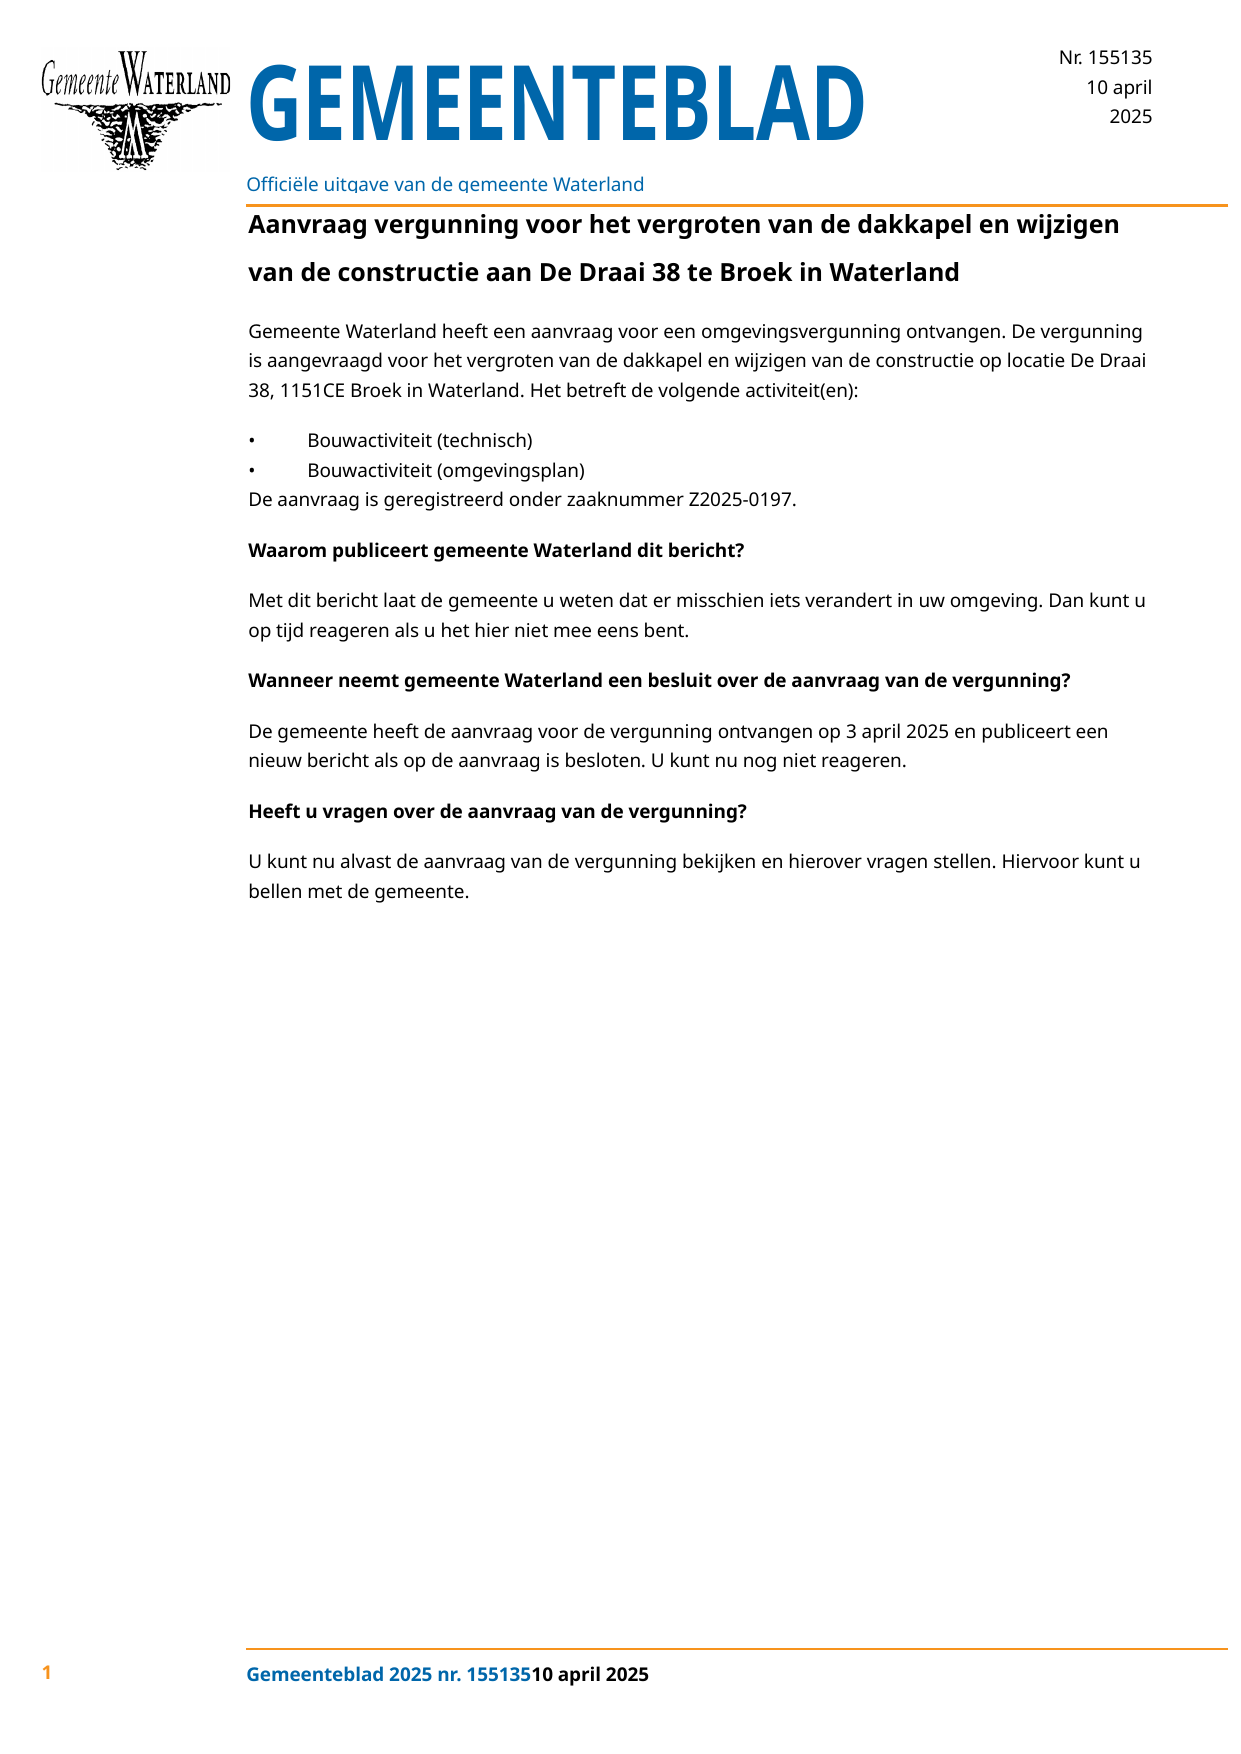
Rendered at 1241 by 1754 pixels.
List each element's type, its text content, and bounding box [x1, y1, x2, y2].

text Wanneer neemt gemeente Waterland een besluit over de aanvraag van de vergunning? [248, 667, 1152, 693]
text De aanvraag is geregistreerd onder zaaknummer Z2025-0197. [248, 487, 1152, 512]
list Bouwactiviteit (omgevingsplan) [248, 457, 1152, 483]
list Bouwactiviteit (technisch) [248, 427, 1152, 453]
picture [41, 47, 231, 172]
text Met dit bericht laat de gemeente u weten dat er misschien iets verandert in uw omgeving. Dan kunt u op tijd reageren als u het hier niet mee eens bent. [248, 587, 1152, 643]
text Gemeente Waterland heeft een aanvraag voor een omgevingsvergunning ontvangen. De vergunning is aangevraagd voor het vergroten van de dakkapel en wijzigen van de constructie op locatie De Draai 38, 1151CE Broek in Waterland. Het betreft de volgende activiteit(en): [248, 318, 1152, 403]
text U kunt nu alvast de aanvraag van de vergunning bekijken en hierover vragen stellen. Hiervoor kunt u bellen met de gemeente. [248, 848, 1152, 904]
text Aanvraag vergunning voor het vergroten van de dakkapel en wijzigen van de constructie aan De Draai 38 te Broek in Waterland [248, 207, 1152, 288]
text Heeft u vragen over de aanvraag van de vergunning? [248, 798, 1152, 824]
text Waarom publiceert gemeente Waterland dit bericht? [248, 537, 1152, 563]
text De gemeente heeft de aanvraag voor de vergunning ontvangen op 3 april 2025 en publiceert een nieuw bericht als op de aanvraag is besloten. U kunt nu nog niet reageren. [248, 718, 1152, 773]
